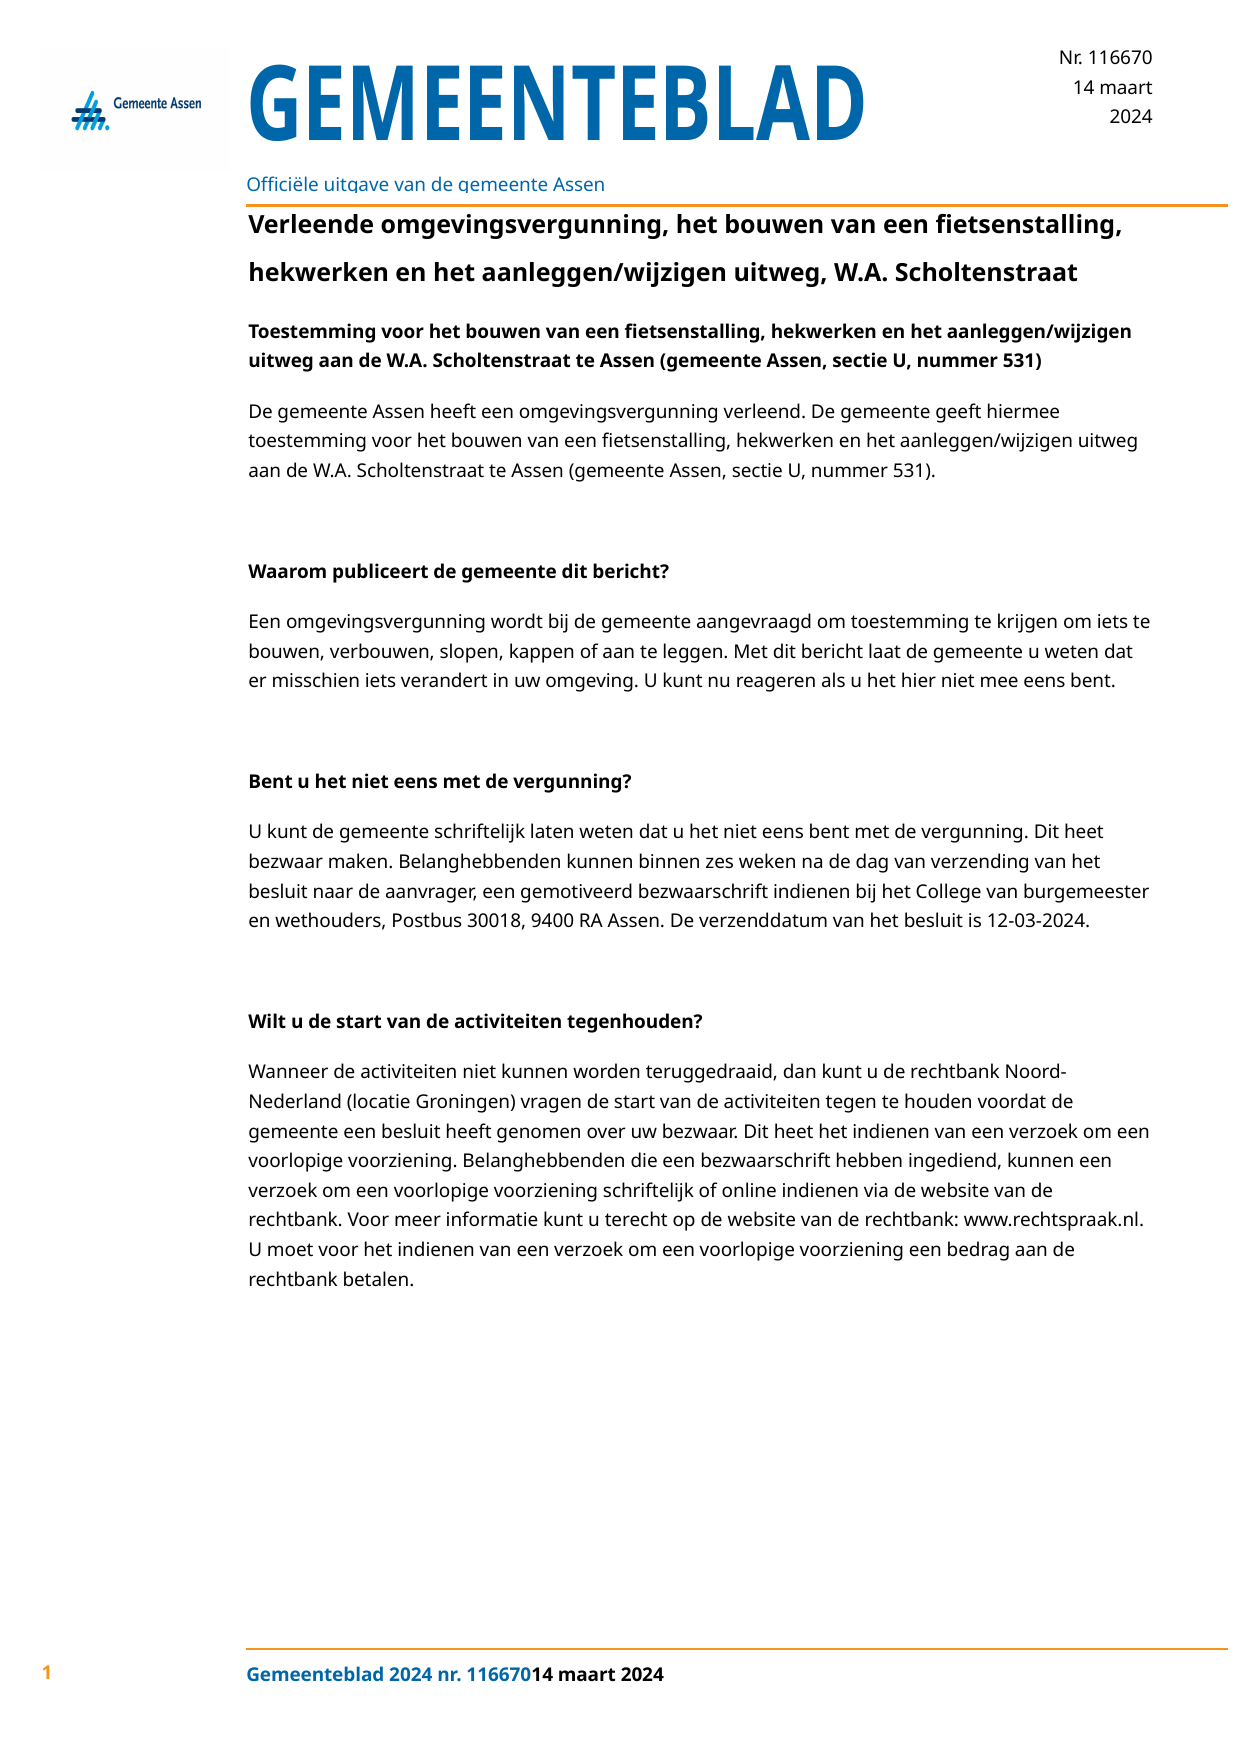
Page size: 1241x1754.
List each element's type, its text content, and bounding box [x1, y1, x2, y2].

text Toestemming voor het bouwen van een fietsenstalling, hekwerken en het aanleggen/wijzigen uitweg aan de W.A. Scholtenstraat te Assen (gemeente Assen, sectie U, nummer 531) [248, 318, 1152, 373]
picture [41, 47, 231, 172]
text De gemeente Assen heeft een omgevingsvergunning verleend. De gemeente geeft hiermee toestemming voor het bouwen van een fietsenstalling, hekwerken en het aanleggen/wijzigen uitweg aan de W.A. Scholtenstraat te Assen (gemeente Assen, sectie U, nummer 531). [248, 398, 1152, 483]
text Verleende omgevingsvergunning, het bouwen van een fietsenstalling, hekwerken en het aanleggen/wijzigen uitweg, W.A. Scholtenstraat [248, 207, 1152, 288]
text Waarom publiceert de gemeente dit bericht? [248, 558, 1152, 584]
text Bent u het niet eens met de vergunning? [248, 768, 1152, 794]
text Een omgevingsvergunning wordt bij de gemeente aangevraagd om toestemming te krijgen om iets te bouwen, verbouwen, slopen, kappen of aan te leggen. Met dit bericht laat de gemeente u weten dat er misschien iets verandert in uw omgeving. U kunt nu reageren als u het hier niet mee eens bent. [248, 608, 1152, 693]
text Wanneer de activiteiten niet kunnen worden teruggedraaid, dan kunt u de rechtbank Noord-Nederland (locatie Groningen) vragen de start van de activiteiten tegen te houden voordat de gemeente een besluit heeft genomen over uw bezwaar. Dit heet het indienen van een verzoek om een voorlopige voorziening. Belanghebbenden die een bezwaarschrift hebben ingediend, kunnen een verzoek om een voorlopige voorziening schriftelijk of online indienen via de website van de rechtbank. Voor meer informatie kunt u terecht op de website van de rechtbank: www.rechtspraak.nl. U moet voor het indienen van een verzoek om een voorlopige voorziening een bedrag aan de rechtbank betalen. [248, 1059, 1152, 1292]
text U kunt de gemeente schriftelijk laten weten dat u het niet eens bent met de vergunning. Dit heet bezwaar maken. Belanghebbenden kunnen binnen zes weken na de dag van verzending van het besluit naar de aanvrager, een gemotiveerd bezwaarschrift indienen bij het College van burgemeester en wethouders, Postbus 30018, 9400 RA Assen. De verzenddatum van het besluit is 12-03-2024. [248, 819, 1152, 933]
text Wilt u de start van de activiteiten tegenhouden? [248, 1008, 1152, 1034]
